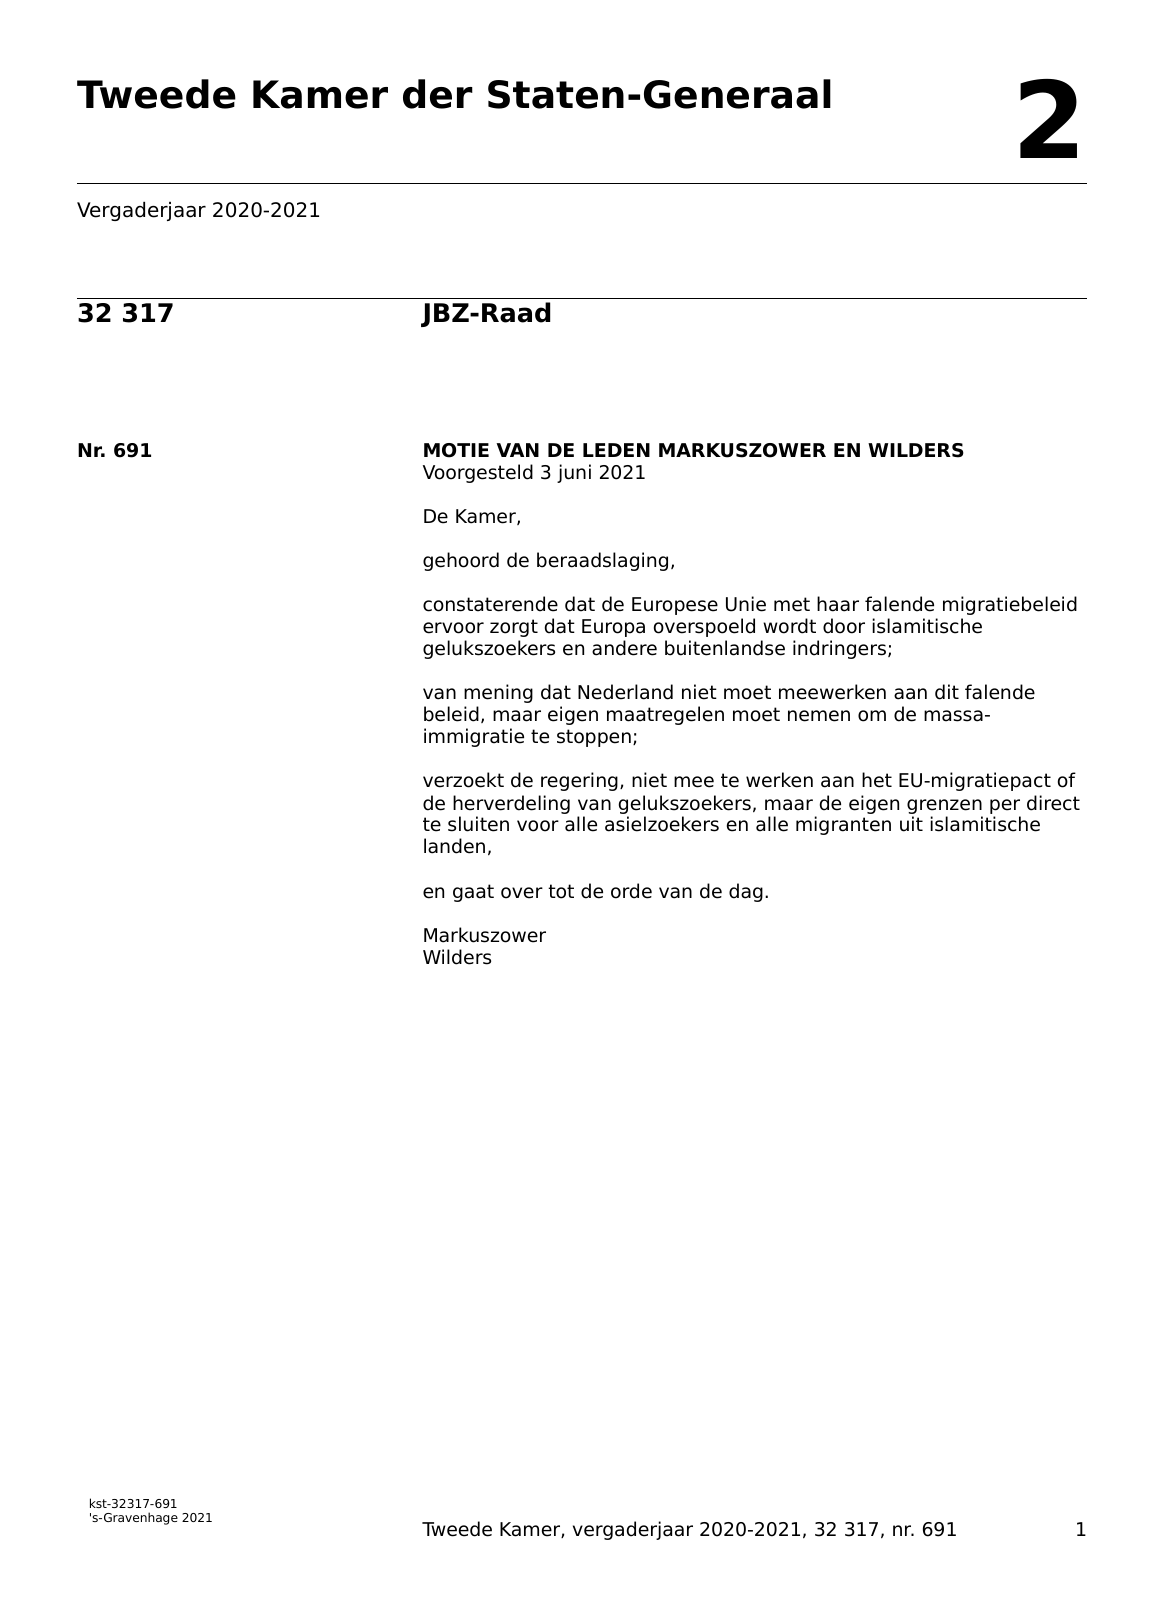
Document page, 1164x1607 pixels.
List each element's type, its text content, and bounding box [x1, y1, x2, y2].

text Wilders [422, 947, 1087, 969]
text De Kamer, [422, 506, 1087, 528]
text gehoord de beraadslaging, [422, 550, 1087, 572]
table_cell Vergaderjaar 2020-2021 [77, 184, 1087, 298]
subtitle Nr. 691 MOTIE VAN DE LEDEN MARKUSZOWER EN WILDERS [77, 440, 1087, 462]
text 's-Gravenhage 2021 [88, 1511, 323, 1525]
table_header Tweede Kamer der Staten-Generaal [77, 59, 886, 183]
text en gaat over tot de orde van de dag. [422, 881, 1087, 902]
text kst-32317-691 [88, 1497, 323, 1511]
text Markuszower [422, 925, 1087, 947]
text van mening dat Nederland niet moet meewerken aan dit falende beleid, maar eigen maatregelen moet nemen om de massa-immigratie te stoppen; [422, 682, 1087, 748]
text Voorgesteld 3 juni 2021 [422, 462, 1087, 484]
table_header 2 [886, 59, 1087, 183]
subtitle 32 317 JBZ-Raad [77, 299, 1087, 329]
text constaterende dat de Europese Unie met haar falende migratiebeleid ervoor zorgt dat Europa overspoeld wordt door islamitische gelukszoekers en andere buitenlandse indringers; [422, 594, 1087, 660]
text verzoekt de regering, niet mee te werken aan het EU-migratiepact of de herverdeling van gelukszoekers, maar de eigen grenzen per direct te sluiten voor alle asielzoekers en alle migranten uit islamitische landen, [422, 770, 1087, 858]
